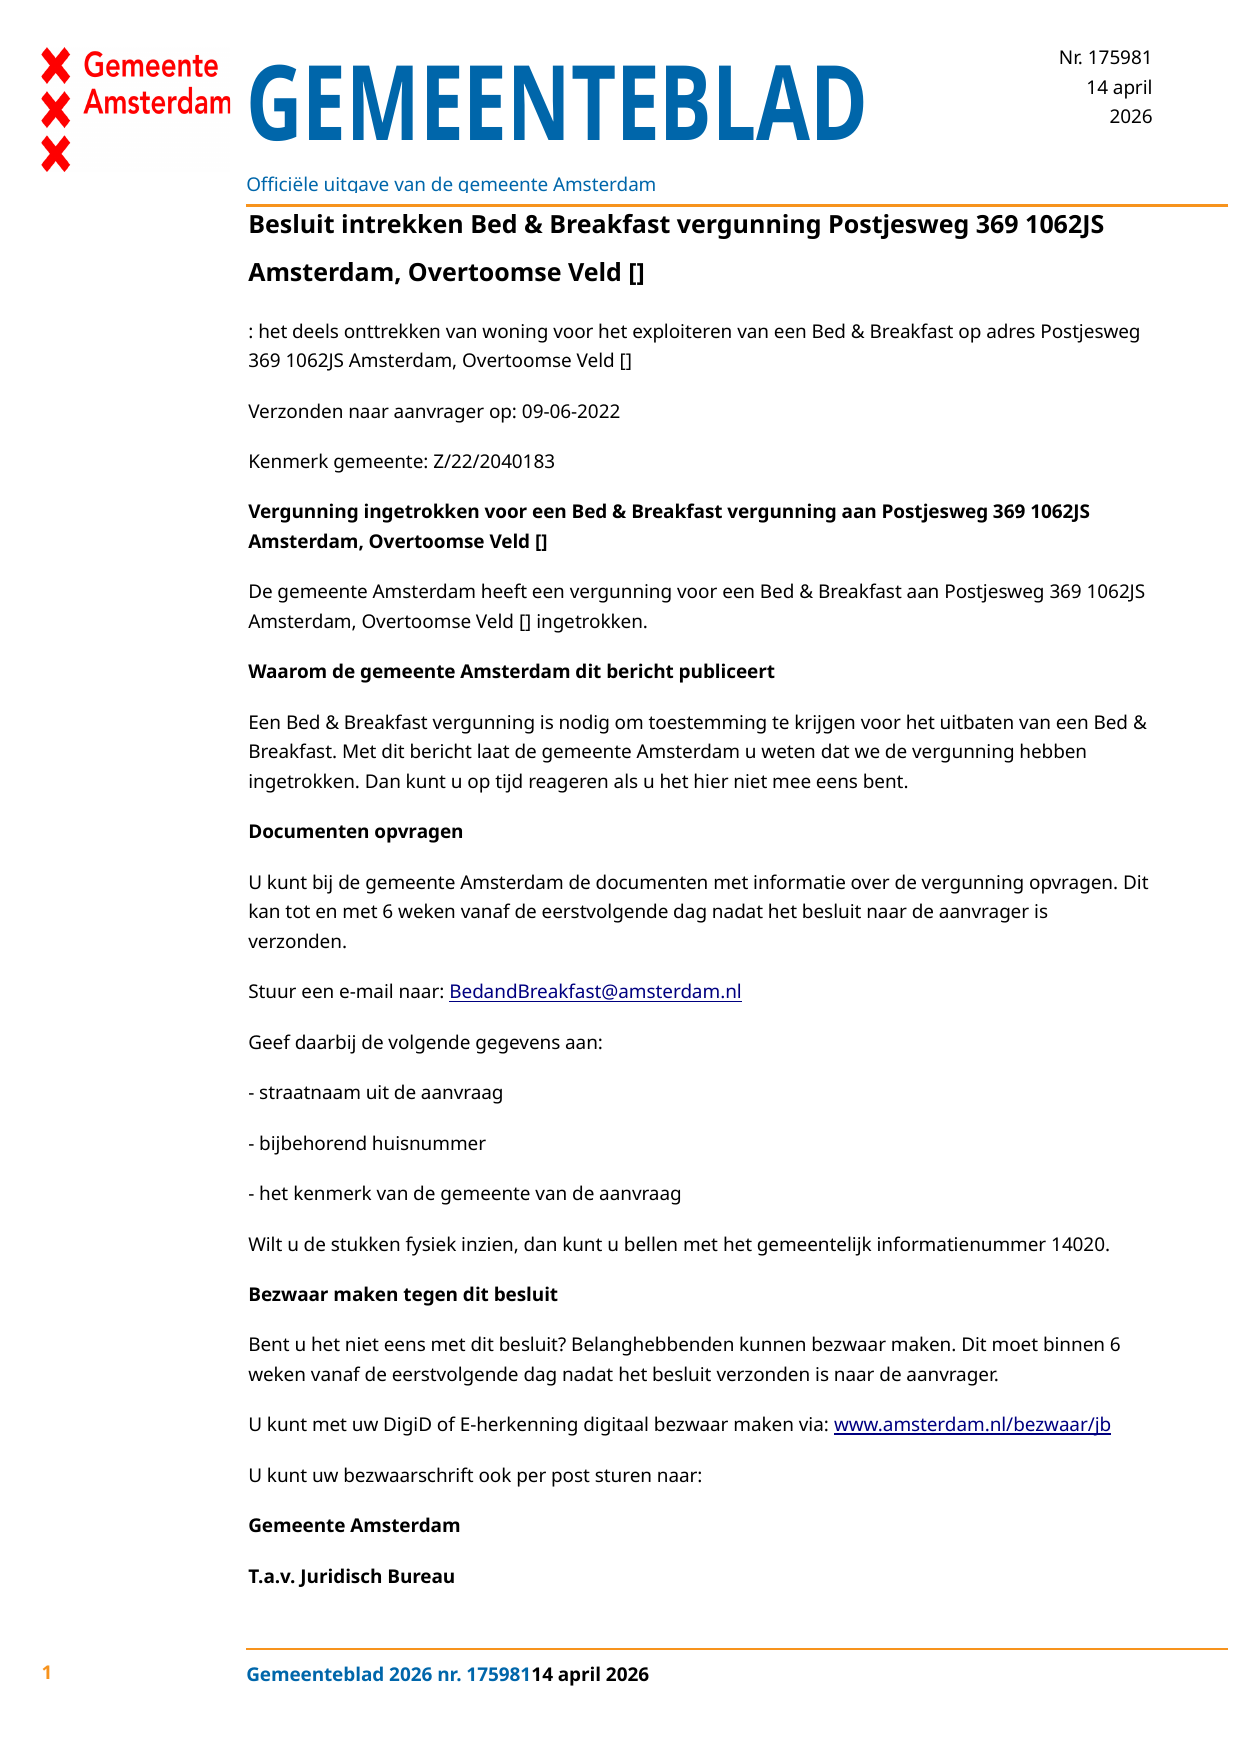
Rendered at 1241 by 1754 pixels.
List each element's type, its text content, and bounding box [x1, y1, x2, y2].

text Verzonden naar aanvrager op: 09-06-2022 [248, 398, 1152, 424]
text Een Bed & Breakfast vergunning is nodig om toestemming te krijgen voor het uitbaten van een Bed & Breakfast. Met dit bericht laat de gemeente Amsterdam u weten dat we de vergunning hebben ingetrokken. Dan kunt u op tijd reageren als u het hier niet mee eens bent. [248, 709, 1152, 794]
text U kunt met uw DigiD of E-herkenning digitaal bezwaar maken via: www.amsterdam.nl/bezwaar/jb [248, 1412, 1152, 1437]
text Geef daarbij de volgende gegevens aan: [248, 1029, 1152, 1055]
text - straatnaam uit de aanvraag [248, 1079, 1152, 1105]
text : het deels onttrekken van woning voor het exploiteren van een Bed & Breakfast op adres Postjesweg 369 1062JS Amsterdam, Overtoomse Veld [] [248, 318, 1152, 373]
text Vergunning ingetrokken voor een Bed & Breakfast vergunning aan Postjesweg 369 1062JS Amsterdam, Overtoomse Veld [] [248, 499, 1152, 554]
text T.a.v. Juridisch Bureau [248, 1563, 1152, 1589]
text Stuur een e-mail naar: BedandBreakfast@amsterdam.nl [248, 979, 1152, 1004]
text Documenten opvragen [248, 819, 1152, 844]
text - het kenmerk van de gemeente van de aanvraag [248, 1180, 1152, 1206]
text Waarom de gemeente Amsterdam dit bericht publiceert [248, 659, 1152, 684]
text Besluit intrekken Bed & Breakfast vergunning Postjesweg 369 1062JS Amsterdam, Overtoomse Veld [] [248, 207, 1152, 288]
text Bezwaar maken tegen dit besluit [248, 1281, 1152, 1307]
text - bijbehorend huisnummer [248, 1130, 1152, 1156]
text Gemeente Amsterdam [248, 1512, 1152, 1538]
text Wilt u de stukken fysiek inzien, dan kunt u bellen met het gemeentelijk informatienummer 14020. [248, 1231, 1152, 1257]
text U kunt bij de gemeente Amsterdam de documenten met informatie over de vergunning opvragen. Dit kan tot en met 6 weken vanaf de eerstvolgende dag nadat het besluit naar de aanvrager is verzonden. [248, 869, 1152, 954]
text Bent u het niet eens met dit besluit? Belanghebbenden kunnen bezwaar maken. Dit moet binnen 6 weken vanaf de eerstvolgende dag nadat het besluit verzonden is naar de aanvrager. [248, 1332, 1152, 1387]
text U kunt uw bezwaarschrift ook per post sturen naar: [248, 1462, 1152, 1488]
text Kenmerk gemeente: Z/22/2040183 [248, 448, 1152, 474]
text De gemeente Amsterdam heeft een vergunning voor een Bed & Breakfast aan Postjesweg 369 1062JS Amsterdam, Overtoomse Veld [] ingetrokken. [248, 579, 1152, 634]
picture [41, 47, 231, 172]
